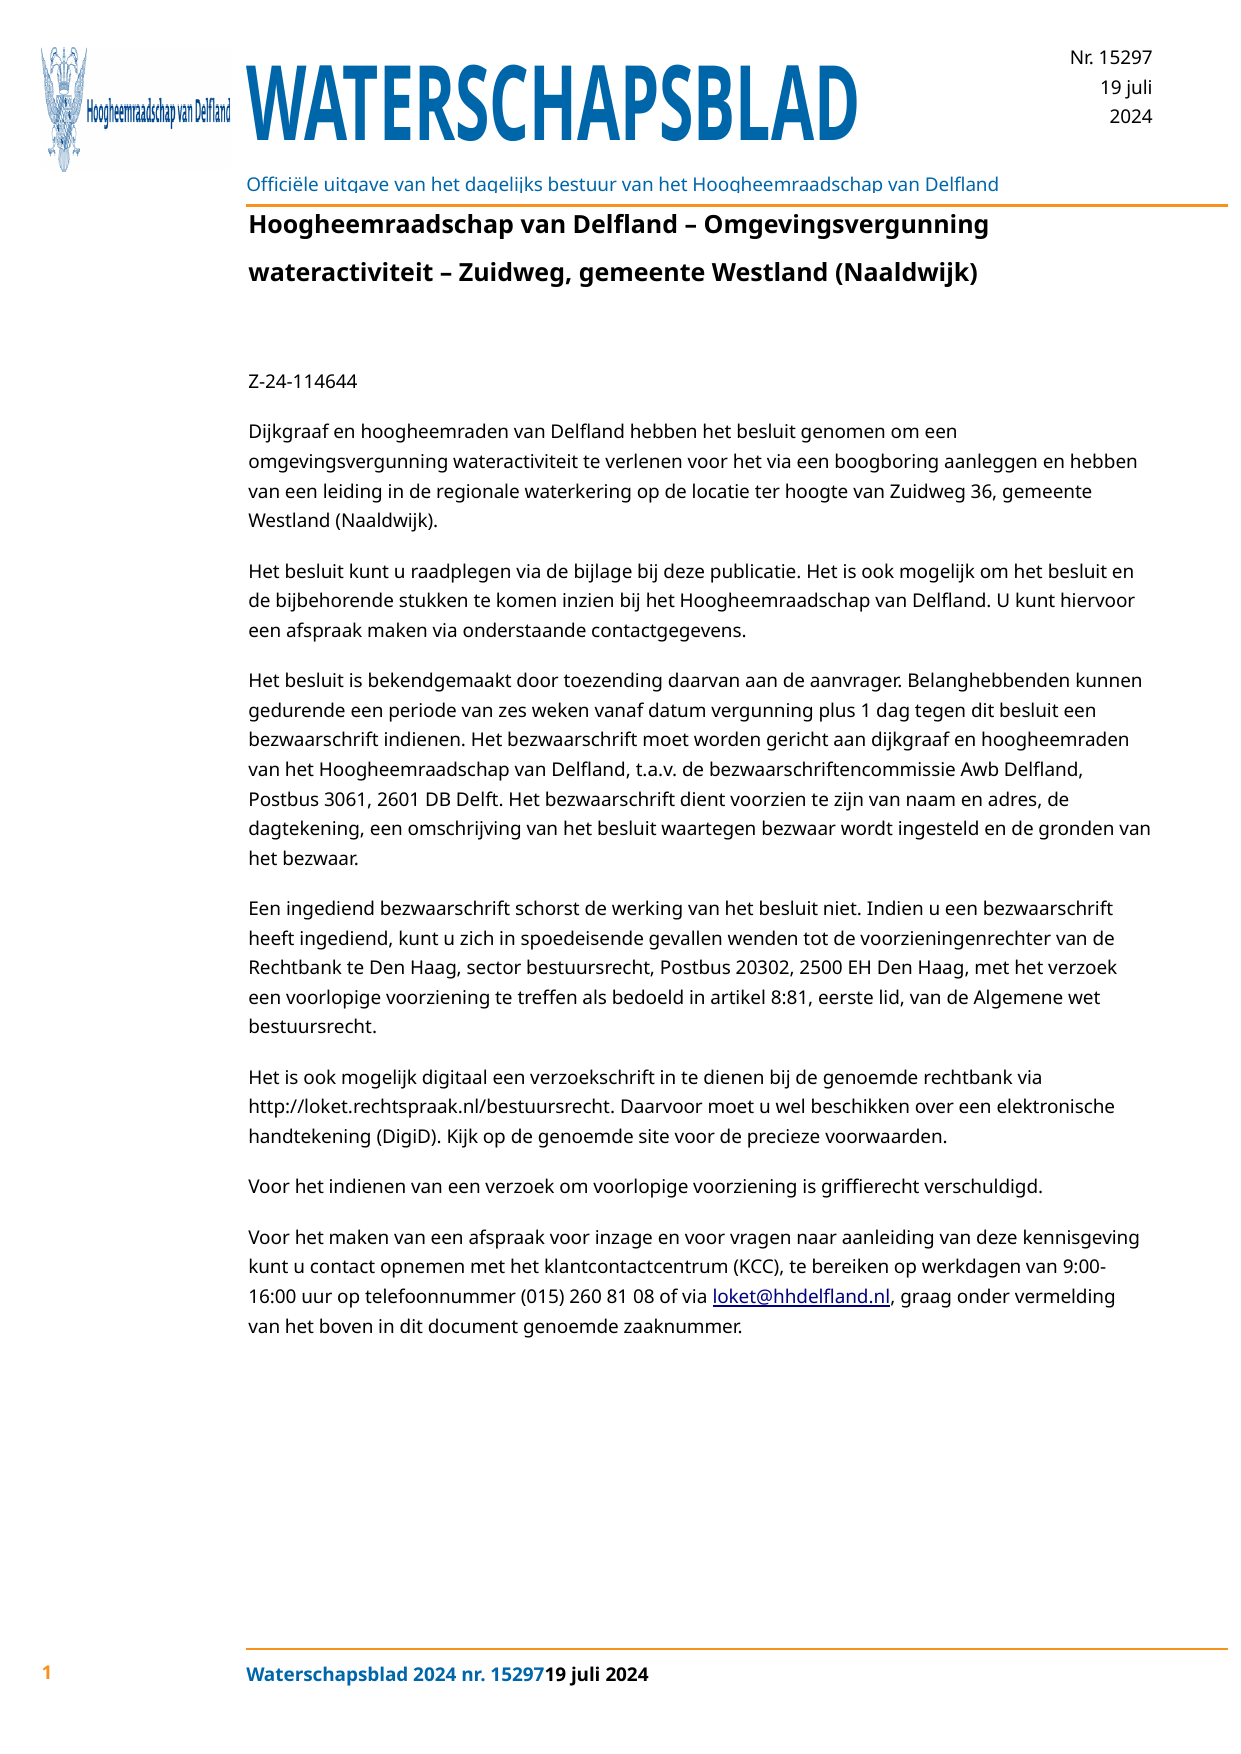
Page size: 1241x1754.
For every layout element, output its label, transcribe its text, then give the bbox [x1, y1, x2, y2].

text Voor het indienen van een verzoek om voorlopige voorziening is griffierecht verschuldigd. [248, 1174, 1152, 1199]
text Dijkgraaf en hoogheemraden van Delfland hebben het besluit genomen om een omgevingsvergunning wateractiviteit te verlenen voor het via een boogboring aanleggen en hebben van een leiding in de regionale waterkering op de locatie ter hoogte van Zuidweg 36, gemeente Westland (Naaldwijk). [248, 419, 1152, 533]
text Een ingediend bezwaarschrift schorst de werking van het besluit niet. Indien u een bezwaarschrift heeft ingediend, kunt u zich in spoedeisende gevallen wenden tot de voorzieningenrechter van de Rechtbank te Den Haag, sector bestuursrecht, Postbus 20302, 2500 EH Den Haag, met het verzoek een voorlopige voorziening te treffen als bedoeld in artikel 8:81, eerste lid, van de Algemene wet bestuursrecht. [248, 895, 1152, 1039]
text Voor het maken van een afspraak voor inzage en voor vragen naar aanleiding van deze kennisgeving kunt u contact opnemen met het klantcontactcentrum (KCC), te bereiken op werkdagen van 9:00-16:00 uur op telefoonnummer (015) 260 81 08 of via loket@hhdelfland.nl, graag onder vermelding van het boven in dit document genoemde zaaknummer. [248, 1224, 1152, 1339]
text Het besluit kunt u raadplegen via de bijlage bij deze publicatie. Het is ook mogelijk om het besluit en de bijbehorende stukken te komen inzien bij het Hoogheemraadschap van Delfland. U kunt hiervoor een afspraak maken via onderstaande contactgegevens. [248, 558, 1152, 643]
text Het is ook mogelijk digitaal een verzoekschrift in te dienen bij de genoemde rechtbank via http://loket.rechtspraak.nl/bestuursrecht. Daarvoor moet u wel beschikken over een elektronische handtekening (DigiD). Kijk op de genoemde site voor de precieze voorwaarden. [248, 1064, 1152, 1149]
text Z-24-114644 [248, 368, 1152, 394]
text Het besluit is bekendgemaakt door toezending daarvan aan de aanvrager. Belanghebbenden kunnen gedurende een periode van zes weken vanaf datum vergunning plus 1 dag tegen dit besluit een bezwaarschrift indienen. Het bezwaarschrift moet worden gericht aan dijkgraaf en hoogheemraden van het Hoogheemraadschap van Delfland, t.a.v. de bezwaarschriftencommissie Awb Delfland, Postbus 3061, 2601 DB Delft. Het bezwaarschrift dient voorzien te zijn van naam en adres, de dagtekening, een omschrijving van het besluit waartegen bezwaar wordt ingesteld en de gronden van het bezwaar. [248, 667, 1152, 871]
text Hoogheemraadschap van Delfland – Omgevingsvergunning wateractiviteit – Zuidweg, gemeente Westland (Naaldwijk) [248, 207, 1152, 288]
picture [41, 47, 231, 172]
